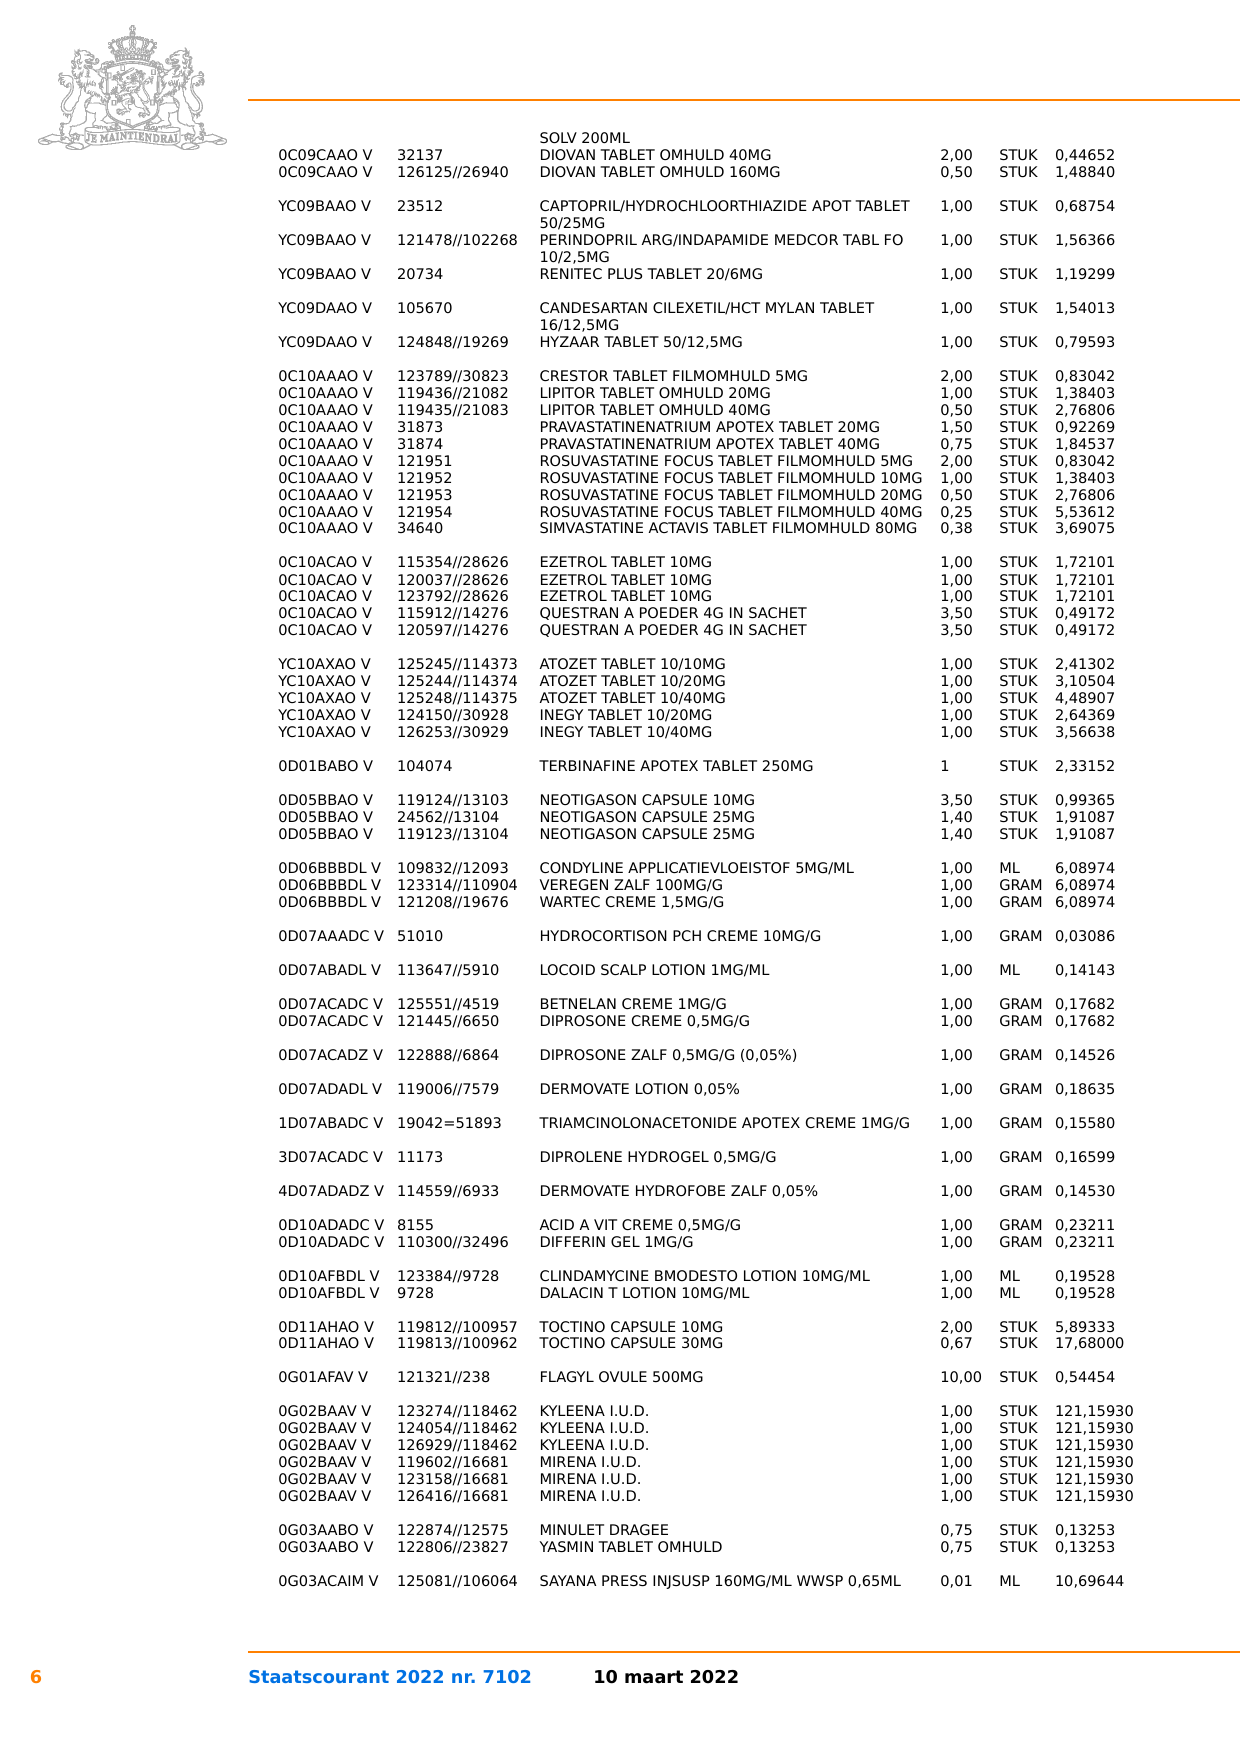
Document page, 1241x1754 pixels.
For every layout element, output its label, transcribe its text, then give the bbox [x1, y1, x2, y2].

table_cell 0,16599 [1049, 1149, 1140, 1166]
table_cell 0D10ADADC V [278, 1234, 391, 1251]
table_cell GRAM [993, 877, 1049, 894]
table_cell 1,38403 [1049, 385, 1140, 402]
table_cell 1,00 [934, 1268, 993, 1284]
table_cell STUK [993, 470, 1049, 486]
table_cell 2,00 [934, 147, 993, 164]
table_cell STUK [993, 436, 1049, 452]
table_cell 0G02BAAV V [278, 1437, 391, 1454]
table_cell [278, 283, 1163, 300]
table_cell [1140, 1335, 1163, 1352]
table_cell [278, 1353, 1163, 1369]
table_cell 0D06BBBDL V [278, 860, 391, 877]
table_cell 1,40 [934, 826, 993, 843]
table_cell [1140, 1013, 1163, 1030]
table_cell [1140, 877, 1163, 894]
table_cell [1140, 436, 1163, 452]
table_cell STUK [993, 486, 1049, 503]
table_cell STUK [993, 164, 1049, 181]
table_cell 1,84537 [1049, 436, 1140, 452]
table_cell YC09BAAO V [278, 198, 391, 232]
table_cell 0,83042 [1049, 453, 1140, 469]
table_cell 2,76806 [1049, 486, 1140, 503]
table_cell LIPITOR TABLET OMHULD 20MG [533, 385, 934, 402]
table_cell 0C10AAAO V [278, 368, 391, 384]
table_cell RENITEC PLUS TABLET 20/6MG [533, 266, 934, 283]
table_cell GRAM [993, 1183, 1049, 1199]
table_cell ROSUVASTATINE FOCUS TABLET FILMOMHULD 10MG [533, 470, 934, 486]
table_cell [1140, 520, 1163, 537]
table_cell HYZAAR TABLET 50/12,5MG [533, 334, 934, 351]
table_cell 0G03AABO V [278, 1522, 391, 1539]
table_cell 0D07AAADC V [278, 928, 391, 945]
table_cell STUK [993, 385, 1049, 402]
table_cell SOLV 200ML [533, 130, 934, 147]
table_cell GRAM [993, 1217, 1049, 1233]
table_cell 0G02BAAV V [278, 1420, 391, 1437]
table_cell SAYANA PRESS INJSUSP 160MG/ML WWSP 0,65ML [533, 1573, 934, 1590]
table_cell GRAM [993, 1115, 1049, 1132]
table_cell 32137 [391, 147, 533, 164]
table_cell 0C10ACAO V [278, 571, 391, 588]
table_cell 0,17682 [1049, 1013, 1140, 1030]
table_cell 0C10AAAO V [278, 453, 391, 469]
table_cell [278, 843, 1163, 860]
table_cell [1140, 300, 1163, 334]
table_cell 1,00 [934, 1047, 993, 1064]
table_cell 1,00 [934, 996, 993, 1013]
table_cell STUK [993, 1420, 1049, 1437]
table_cell 51010 [391, 928, 533, 945]
table_cell 0G02BAAV V [278, 1488, 391, 1505]
table_cell 105670 [391, 300, 533, 334]
table_cell CONDYLINE APPLICATIEVLOEISTOF 5MG/ML [533, 860, 934, 877]
table_cell [278, 1064, 1163, 1081]
table_cell 1,00 [934, 673, 993, 690]
table_cell STUK [993, 1403, 1049, 1420]
table_cell [278, 351, 1163, 368]
table_cell 0,01 [934, 1573, 993, 1590]
table_cell CLINDAMYCINE BMODESTO LOTION 10MG/ML [533, 1268, 934, 1284]
table_cell 1,38403 [1049, 470, 1140, 486]
table_cell 1,00 [934, 1013, 993, 1030]
table_cell 1,72101 [1049, 554, 1140, 571]
table_cell STUK [993, 402, 1049, 418]
table_cell TERBINAFINE APOTEX TABLET 250MG [533, 758, 934, 775]
table_cell [1140, 1522, 1163, 1539]
table_cell 11173 [391, 1149, 533, 1166]
table_cell 23512 [391, 198, 533, 232]
table_cell [278, 945, 1163, 962]
table_cell 0D07ADADL V [278, 1081, 391, 1098]
table_cell [1140, 792, 1163, 809]
table_cell NEOTIGASON CAPSULE 25MG [533, 809, 934, 826]
table_cell 1,00 [934, 588, 993, 605]
table_cell PRAVASTATINENATRIUM APOTEX TABLET 20MG [533, 419, 934, 436]
table_cell [1140, 1488, 1163, 1505]
table_cell 0D05BBAO V [278, 826, 391, 843]
table_cell TOCTINO CAPSULE 30MG [533, 1335, 934, 1352]
table_cell KYLEENA I.U.D. [533, 1420, 934, 1437]
table_cell 0C10ACAO V [278, 622, 391, 639]
table_cell [1140, 622, 1163, 639]
table_cell [1140, 1420, 1163, 1437]
table_cell 114559//6933 [391, 1183, 533, 1199]
table_cell 0C10AAAO V [278, 436, 391, 452]
table_cell STUK [993, 809, 1049, 826]
table_cell 1D07ABADC V [278, 1115, 391, 1132]
table_cell 121951 [391, 453, 533, 469]
table_cell 19042=51893 [391, 1115, 533, 1132]
table_cell 1,00 [934, 554, 993, 571]
table_cell 121208//19676 [391, 894, 533, 911]
table_cell CRESTOR TABLET FILMOMHULD 5MG [533, 368, 934, 384]
table_cell [1140, 1183, 1163, 1199]
table_cell [278, 979, 1163, 996]
table_cell 0C10AAAO V [278, 520, 391, 537]
table_cell WARTEC CREME 1,5MG/G [533, 894, 934, 911]
table_cell [1140, 724, 1163, 741]
table_cell 119435//21083 [391, 402, 533, 418]
table_cell 2,00 [934, 453, 993, 469]
table_cell [278, 1166, 1163, 1183]
table_cell 1,00 [934, 1471, 993, 1488]
table_cell VEREGEN ZALF 100MG/G [533, 877, 934, 894]
table_cell STUK [993, 724, 1049, 741]
table_cell GRAM [993, 1149, 1049, 1166]
table_cell [278, 1301, 1163, 1318]
table_cell [1140, 826, 1163, 843]
table_cell 1,00 [934, 877, 993, 894]
table_cell 1,00 [934, 1217, 993, 1233]
table_cell 1,00 [934, 1183, 993, 1199]
table_cell 0C10AAAO V [278, 419, 391, 436]
table_cell [1140, 232, 1163, 266]
table_cell PERINDOPRIL ARG/INDAPAMIDE MEDCOR TABL FO 10/2,5MG [533, 232, 934, 266]
table_cell 119436//21082 [391, 385, 533, 402]
table_cell FLAGYL OVULE 500MG [533, 1369, 934, 1386]
table_cell STUK [993, 571, 1049, 588]
table_cell 2,33152 [1049, 758, 1140, 775]
table_cell 0,49172 [1049, 605, 1140, 622]
table_cell SIMVASTATINE ACTAVIS TABLET FILMOMHULD 80MG [533, 520, 934, 537]
table_cell 0C10ACAO V [278, 605, 391, 622]
table_cell [1140, 1047, 1163, 1064]
table_cell [1140, 962, 1163, 979]
table_cell ATOZET TABLET 10/20MG [533, 673, 934, 690]
table_cell STUK [993, 1471, 1049, 1488]
table_cell 126416//16681 [391, 1488, 533, 1505]
table_cell 0,14526 [1049, 1047, 1140, 1064]
table_cell 2,41302 [1049, 656, 1140, 673]
table_cell PRAVASTATINENATRIUM APOTEX TABLET 40MG [533, 436, 934, 452]
table_cell 1,00 [934, 707, 993, 724]
table_cell ML [993, 1268, 1049, 1284]
table_cell [1140, 453, 1163, 469]
table_cell 5,89333 [1049, 1319, 1140, 1335]
table_cell [1140, 1369, 1163, 1386]
table_cell 1,00 [934, 1454, 993, 1471]
table_cell 0C09CAAO V [278, 147, 391, 164]
table_cell [278, 1251, 1163, 1267]
table_cell 122806//23827 [391, 1539, 533, 1556]
table_cell YC09DAAO V [278, 334, 391, 351]
table_cell [1140, 147, 1163, 164]
table_cell 31873 [391, 419, 533, 436]
table_cell STUK [993, 453, 1049, 469]
table_cell 6,08974 [1049, 860, 1140, 877]
table_cell 0,18635 [1049, 1081, 1140, 1098]
table_cell EZETROL TABLET 10MG [533, 554, 934, 571]
table_cell 113647//5910 [391, 962, 533, 979]
table_cell EZETROL TABLET 10MG [533, 571, 934, 588]
table_cell 1,00 [934, 266, 993, 283]
table_cell [1140, 894, 1163, 911]
table_cell 1,00 [934, 656, 993, 673]
table_cell [993, 130, 1049, 147]
table_cell STUK [993, 1454, 1049, 1471]
table_cell [1140, 368, 1163, 384]
table_cell 0G02BAAV V [278, 1403, 391, 1420]
table_cell [278, 639, 1163, 656]
table_cell 121954 [391, 504, 533, 520]
table_cell STUK [993, 588, 1049, 605]
table_cell 1,19299 [1049, 266, 1140, 283]
table_cell 0C10AAAO V [278, 486, 391, 503]
table_cell KYLEENA I.U.D. [533, 1403, 934, 1420]
table_cell [278, 1386, 1163, 1403]
table_cell [278, 130, 391, 147]
table_cell GRAM [993, 1013, 1049, 1030]
table_cell DERMOVATE HYDROFOBE ZALF 0,05% [533, 1183, 934, 1199]
table_cell 0,75 [934, 1522, 993, 1539]
table_cell 3D07ACADC V [278, 1149, 391, 1166]
table_cell 121,15930 [1049, 1420, 1140, 1437]
table_cell [1140, 707, 1163, 724]
table_cell [391, 130, 533, 147]
table_cell YASMIN TABLET OMHULD [533, 1539, 934, 1556]
table_cell GRAM [993, 1234, 1049, 1251]
table_cell [1140, 130, 1163, 147]
table_cell MINULET DRAGEE [533, 1522, 934, 1539]
table_cell MIRENA I.U.D. [533, 1488, 934, 1505]
table_cell 1,56366 [1049, 232, 1140, 266]
table_cell 119602//16681 [391, 1454, 533, 1471]
table_cell [1140, 385, 1163, 402]
table_cell ML [993, 1285, 1049, 1301]
table_cell STUK [993, 792, 1049, 809]
table_cell 5,53612 [1049, 504, 1140, 520]
table_cell STUK [993, 690, 1049, 707]
table_cell STUK [993, 707, 1049, 724]
table_cell 17,68000 [1049, 1335, 1140, 1352]
table_cell 122888//6864 [391, 1047, 533, 1064]
table_cell 0,17682 [1049, 996, 1140, 1013]
table_cell 0,13253 [1049, 1522, 1140, 1539]
table_cell [1140, 419, 1163, 436]
table_cell 1,00 [934, 1285, 993, 1301]
table_cell 1,72101 [1049, 571, 1140, 588]
table_cell 125245//114373 [391, 656, 533, 673]
table_cell 123314//110904 [391, 877, 533, 894]
table_cell [1140, 809, 1163, 826]
table_cell 123158//16681 [391, 1471, 533, 1488]
table_cell 0,50 [934, 402, 993, 418]
table_cell DIPROSONE ZALF 0,5MG/G (0,05%) [533, 1047, 934, 1064]
table_cell 121953 [391, 486, 533, 503]
table_cell 1,00 [934, 1234, 993, 1251]
table_cell [1140, 1217, 1163, 1233]
table_cell YC10AXAO V [278, 707, 391, 724]
table_cell [1140, 758, 1163, 775]
table_cell 0,44652 [1049, 147, 1140, 164]
table_cell LOCOID SCALP LOTION 1MG/ML [533, 962, 934, 979]
table_cell STUK [993, 419, 1049, 436]
table_cell [1140, 1573, 1163, 1590]
table_cell 3,50 [934, 622, 993, 639]
table_cell [934, 130, 993, 147]
table_cell DIPROSONE CREME 0,5MG/G [533, 1013, 934, 1030]
table_cell 120597//14276 [391, 622, 533, 639]
table_cell STUK [993, 1369, 1049, 1386]
table_cell 10,00 [934, 1369, 993, 1386]
table_cell [1140, 1454, 1163, 1471]
table_cell EZETROL TABLET 10MG [533, 588, 934, 605]
table_cell [1140, 164, 1163, 181]
table_cell GRAM [993, 894, 1049, 911]
table_cell [1140, 1115, 1163, 1132]
table_cell 0G03AABO V [278, 1539, 391, 1556]
table_cell 0,99365 [1049, 792, 1140, 809]
table_cell 121,15930 [1049, 1471, 1140, 1488]
table_cell ATOZET TABLET 10/40MG [533, 690, 934, 707]
table_cell 0,83042 [1049, 368, 1140, 384]
table_cell INEGY TABLET 10/40MG [533, 724, 934, 741]
table_cell [278, 1505, 1163, 1522]
table_cell 10,69644 [1049, 1573, 1140, 1590]
table_cell [278, 538, 1163, 554]
table_cell 121,15930 [1049, 1488, 1140, 1505]
table_cell [1140, 1471, 1163, 1488]
table_cell NEOTIGASON CAPSULE 25MG [533, 826, 934, 843]
table_cell 124150//30928 [391, 707, 533, 724]
table_cell STUK [993, 758, 1049, 775]
table_cell [1140, 1234, 1163, 1251]
table_cell 20734 [391, 266, 533, 283]
table_cell 1,00 [934, 860, 993, 877]
table_cell 124848//19269 [391, 334, 533, 351]
table_cell 1,91087 [1049, 826, 1140, 843]
table_cell 0,75 [934, 436, 993, 452]
table_cell [1049, 130, 1140, 147]
table_cell 1,00 [934, 1437, 993, 1454]
table_cell 0,19528 [1049, 1285, 1140, 1301]
table_cell 31874 [391, 436, 533, 452]
table_cell [1140, 1319, 1163, 1335]
table_cell ROSUVASTATINE FOCUS TABLET FILMOMHULD 5MG [533, 453, 934, 469]
table_cell 0G02BAAV V [278, 1471, 391, 1488]
table_cell 1,00 [934, 1420, 993, 1437]
table_cell STUK [993, 334, 1049, 351]
table_cell 1,00 [934, 334, 993, 351]
table_cell 0D10AFBDL V [278, 1285, 391, 1301]
table_cell ATOZET TABLET 10/10MG [533, 656, 934, 673]
table_cell 0,50 [934, 164, 993, 181]
table_cell STUK [993, 1522, 1049, 1539]
table_cell 0C09CAAO V [278, 164, 391, 181]
table_cell 1,40 [934, 809, 993, 826]
table_cell 0,23211 [1049, 1234, 1140, 1251]
table_cell 2,76806 [1049, 402, 1140, 418]
table_cell 0C10ACAO V [278, 554, 391, 571]
table_cell [278, 1030, 1163, 1047]
table_cell 121445//6650 [391, 1013, 533, 1030]
table_cell DIFFERIN GEL 1MG/G [533, 1234, 934, 1251]
table_cell 122874//12575 [391, 1522, 533, 1539]
table_cell 0,19528 [1049, 1268, 1140, 1284]
table_cell 0D10AFBDL V [278, 1268, 391, 1284]
table_cell 1,00 [934, 470, 993, 486]
table_cell 0G03ACAIM V [278, 1573, 391, 1590]
table_cell 1,50 [934, 419, 993, 436]
table_cell 9728 [391, 1285, 533, 1301]
table_cell 1,72101 [1049, 588, 1140, 605]
table_cell 125551//4519 [391, 996, 533, 1013]
table_cell NEOTIGASON CAPSULE 10MG [533, 792, 934, 809]
table_cell 0D07ACADC V [278, 1013, 391, 1030]
table_cell 0D07ABADL V [278, 962, 391, 979]
table_cell 125081//106064 [391, 1573, 533, 1590]
table_cell 0,92269 [1049, 419, 1140, 436]
table_cell DIOVAN TABLET OMHULD 160MG [533, 164, 934, 181]
table_cell 1,00 [934, 1149, 993, 1166]
table_cell [1140, 656, 1163, 673]
table_cell [1140, 1268, 1163, 1284]
table_cell 0,75 [934, 1539, 993, 1556]
table_cell STUK [993, 504, 1049, 520]
table_cell 0D06BBBDL V [278, 894, 391, 911]
table_cell 2,64369 [1049, 707, 1140, 724]
table_cell STUK [993, 605, 1049, 622]
table_cell 0,50 [934, 486, 993, 503]
table_cell [1140, 673, 1163, 690]
table_cell 1,00 [934, 1488, 993, 1505]
table_cell 123384//9728 [391, 1268, 533, 1284]
table_cell [278, 911, 1163, 928]
table_cell 0D11AHAO V [278, 1319, 391, 1335]
table_cell INEGY TABLET 10/20MG [533, 707, 934, 724]
table_cell STUK [993, 368, 1049, 384]
table_cell 34640 [391, 520, 533, 537]
table_cell [278, 1132, 1163, 1149]
table_cell [278, 181, 1163, 198]
table_cell ROSUVASTATINE FOCUS TABLET FILMOMHULD 20MG [533, 486, 934, 503]
table_cell DIOVAN TABLET OMHULD 40MG [533, 147, 934, 164]
table_cell STUK [993, 673, 1049, 690]
table_cell 121952 [391, 470, 533, 486]
table_cell [278, 1590, 1163, 1607]
table_cell DIPROLENE HYDROGEL 0,5MG/G [533, 1149, 934, 1166]
table_cell 0G01AFAV V [278, 1369, 391, 1386]
table_cell 3,10504 [1049, 673, 1140, 690]
table_cell STUK [993, 826, 1049, 843]
table_cell 1,00 [934, 198, 993, 232]
table_cell TOCTINO CAPSULE 10MG [533, 1319, 934, 1335]
table_cell 3,56638 [1049, 724, 1140, 741]
table_cell 119123//13104 [391, 826, 533, 843]
table_cell 125248//114375 [391, 690, 533, 707]
table_cell 0D07ACADZ V [278, 1047, 391, 1064]
table_cell 115912//14276 [391, 605, 533, 622]
table_cell 8155 [391, 1217, 533, 1233]
table_cell 4,48907 [1049, 690, 1140, 707]
table_cell 0D01BABO V [278, 758, 391, 775]
table_cell [1140, 402, 1163, 418]
table_cell GRAM [993, 1047, 1049, 1064]
table_cell 0,13253 [1049, 1539, 1140, 1556]
table_cell 0D06BBBDL V [278, 877, 391, 894]
table_cell [278, 1200, 1163, 1217]
table_cell 123792//28626 [391, 588, 533, 605]
table_cell 0C10AAAO V [278, 385, 391, 402]
table_cell 0,68754 [1049, 198, 1140, 232]
table_cell 6,08974 [1049, 894, 1140, 911]
table_cell 3,50 [934, 792, 993, 809]
table_cell 123789//30823 [391, 368, 533, 384]
table_cell ROSUVASTATINE FOCUS TABLET FILMOMHULD 40MG [533, 504, 934, 520]
table_cell 1,00 [934, 724, 993, 741]
table_cell DALACIN T LOTION 10MG/ML [533, 1285, 934, 1301]
table_cell [1140, 486, 1163, 503]
table_cell YC09BAAO V [278, 266, 391, 283]
table_cell STUK [993, 198, 1049, 232]
table_cell 0D07ACADC V [278, 996, 391, 1013]
table_cell [1140, 198, 1163, 232]
table_cell 109832//12093 [391, 860, 533, 877]
table_cell STUK [993, 554, 1049, 571]
table_cell YC10AXAO V [278, 673, 391, 690]
table_cell KYLEENA I.U.D. [533, 1437, 934, 1454]
table_cell 121321//238 [391, 1369, 533, 1386]
table_cell 0C10ACAO V [278, 588, 391, 605]
table_cell [1140, 1403, 1163, 1420]
table_cell 0D10ADADC V [278, 1217, 391, 1233]
table_cell STUK [993, 1488, 1049, 1505]
table_cell 0C10AAAO V [278, 504, 391, 520]
table_cell 1,00 [934, 894, 993, 911]
table_cell [1140, 1437, 1163, 1454]
table_cell 124054//118462 [391, 1420, 533, 1437]
table_cell [1140, 470, 1163, 486]
table_cell [1140, 1149, 1163, 1166]
table_cell YC09BAAO V [278, 232, 391, 266]
table_cell STUK [993, 147, 1049, 164]
table_cell 121478//102268 [391, 232, 533, 266]
table_cell [1140, 571, 1163, 588]
table_cell 1,48840 [1049, 164, 1140, 181]
table_cell STUK [993, 300, 1049, 334]
table_cell 1,54013 [1049, 300, 1140, 334]
table_cell ML [993, 860, 1049, 877]
table_cell 1,91087 [1049, 809, 1140, 826]
table_cell 119124//13103 [391, 792, 533, 809]
table_cell DERMOVATE LOTION 0,05% [533, 1081, 934, 1098]
table_cell 1,00 [934, 300, 993, 334]
table_cell 121,15930 [1049, 1454, 1140, 1471]
table_cell 121,15930 [1049, 1403, 1140, 1420]
table_cell STUK [993, 266, 1049, 283]
table_cell STUK [993, 1539, 1049, 1556]
table_cell 0,14143 [1049, 962, 1140, 979]
table_cell STUK [993, 520, 1049, 537]
table_cell HYDROCORTISON PCH CREME 10MG/G [533, 928, 934, 945]
table_cell GRAM [993, 928, 1049, 945]
table_cell 2,00 [934, 1319, 993, 1335]
table_cell 121,15930 [1049, 1437, 1140, 1454]
table_cell [1140, 605, 1163, 622]
table_cell 126929//118462 [391, 1437, 533, 1454]
table_cell 1,00 [934, 928, 993, 945]
table_cell 2,00 [934, 368, 993, 384]
table_cell [278, 741, 1163, 758]
table_cell 126125//26940 [391, 164, 533, 181]
table_cell CANDESARTAN CILEXETIL/HCT MYLAN TABLET 16/12,5MG [533, 300, 934, 334]
table_cell 1,00 [934, 385, 993, 402]
table_cell YC10AXAO V [278, 724, 391, 741]
table_cell 119813//100962 [391, 1335, 533, 1352]
table_cell 1 [934, 758, 993, 775]
table_cell 120037//28626 [391, 571, 533, 588]
table_cell 104074 [391, 758, 533, 775]
table_cell 110300//32496 [391, 1234, 533, 1251]
table_cell BETNELAN CREME 1MG/G [533, 996, 934, 1013]
table_cell MIRENA I.U.D. [533, 1454, 934, 1471]
table_cell 0G02BAAV V [278, 1454, 391, 1471]
table_cell 119006//7579 [391, 1081, 533, 1098]
table_cell 0,23211 [1049, 1217, 1140, 1233]
table_cell GRAM [993, 996, 1049, 1013]
table_cell [1140, 1081, 1163, 1098]
table_cell [1140, 554, 1163, 571]
table_cell 1,00 [934, 571, 993, 588]
table_cell YC10AXAO V [278, 690, 391, 707]
table_cell [1140, 996, 1163, 1013]
table_cell STUK [993, 1319, 1049, 1335]
table_cell 3,69075 [1049, 520, 1140, 537]
table_cell 1,00 [934, 232, 993, 266]
table_cell STUK [993, 1335, 1049, 1352]
table_cell [1140, 266, 1163, 283]
table_cell [1140, 860, 1163, 877]
table_cell ML [993, 962, 1049, 979]
table_cell [1140, 504, 1163, 520]
table_cell 123274//118462 [391, 1403, 533, 1420]
table_cell STUK [993, 232, 1049, 266]
table_cell 3,50 [934, 605, 993, 622]
table_cell 24562//13104 [391, 809, 533, 826]
table_cell [278, 775, 1163, 792]
table_cell STUK [993, 622, 1049, 639]
table_cell 1,00 [934, 1403, 993, 1420]
table_cell 119812//100957 [391, 1319, 533, 1335]
table_cell 0,67 [934, 1335, 993, 1352]
table_cell STUK [993, 656, 1049, 673]
table_cell 6,08974 [1049, 877, 1140, 894]
table_cell ACID A VIT CREME 0,5MG/G [533, 1217, 934, 1233]
table_cell YC10AXAO V [278, 656, 391, 673]
table_cell 0,15580 [1049, 1115, 1140, 1132]
table_cell [278, 1098, 1163, 1115]
table_cell [1140, 928, 1163, 945]
table_cell 125244//114374 [391, 673, 533, 690]
table_cell 4D07ADADZ V [278, 1183, 391, 1199]
table_cell 0C10AAAO V [278, 470, 391, 486]
table_cell 0,54454 [1049, 1369, 1140, 1386]
table_cell 0,14530 [1049, 1183, 1140, 1199]
table_cell TRIAMCINOLONACETONIDE APOTEX CREME 1MG/G [533, 1115, 934, 1132]
picture [38, 25, 227, 150]
table_cell [278, 1556, 1163, 1573]
table_cell 0,25 [934, 504, 993, 520]
table_cell GRAM [993, 1081, 1049, 1098]
table_cell ML [993, 1573, 1049, 1590]
table_cell 115354//28626 [391, 554, 533, 571]
table_cell 0,03086 [1049, 928, 1140, 945]
table_cell 0D05BBAO V [278, 792, 391, 809]
table_cell MIRENA I.U.D. [533, 1471, 934, 1488]
table_cell 126253//30929 [391, 724, 533, 741]
table_cell 1,00 [934, 962, 993, 979]
table_cell 1,00 [934, 1081, 993, 1098]
table_cell 0,38 [934, 520, 993, 537]
table_cell 0D11AHAO V [278, 1335, 391, 1352]
table_cell YC09DAAO V [278, 300, 391, 334]
table_cell 0C10AAAO V [278, 402, 391, 418]
table_cell 1,00 [934, 1115, 993, 1132]
table_cell LIPITOR TABLET OMHULD 40MG [533, 402, 934, 418]
table_cell 0D05BBAO V [278, 809, 391, 826]
table_cell QUESTRAN A POEDER 4G IN SACHET [533, 605, 934, 622]
table_cell CAPTOPRIL/HYDROCHLOORTHIAZIDE APOT TABLET 50/25MG [533, 198, 934, 232]
table_cell [1140, 690, 1163, 707]
table_cell [1140, 1539, 1163, 1556]
table_cell [1140, 588, 1163, 605]
table_cell QUESTRAN A POEDER 4G IN SACHET [533, 622, 934, 639]
table_cell [1140, 1285, 1163, 1301]
table_cell STUK [993, 1437, 1049, 1454]
table_cell 1,00 [934, 690, 993, 707]
table_cell 0,79593 [1049, 334, 1140, 351]
table_cell 0,49172 [1049, 622, 1140, 639]
table_cell [1140, 334, 1163, 351]
